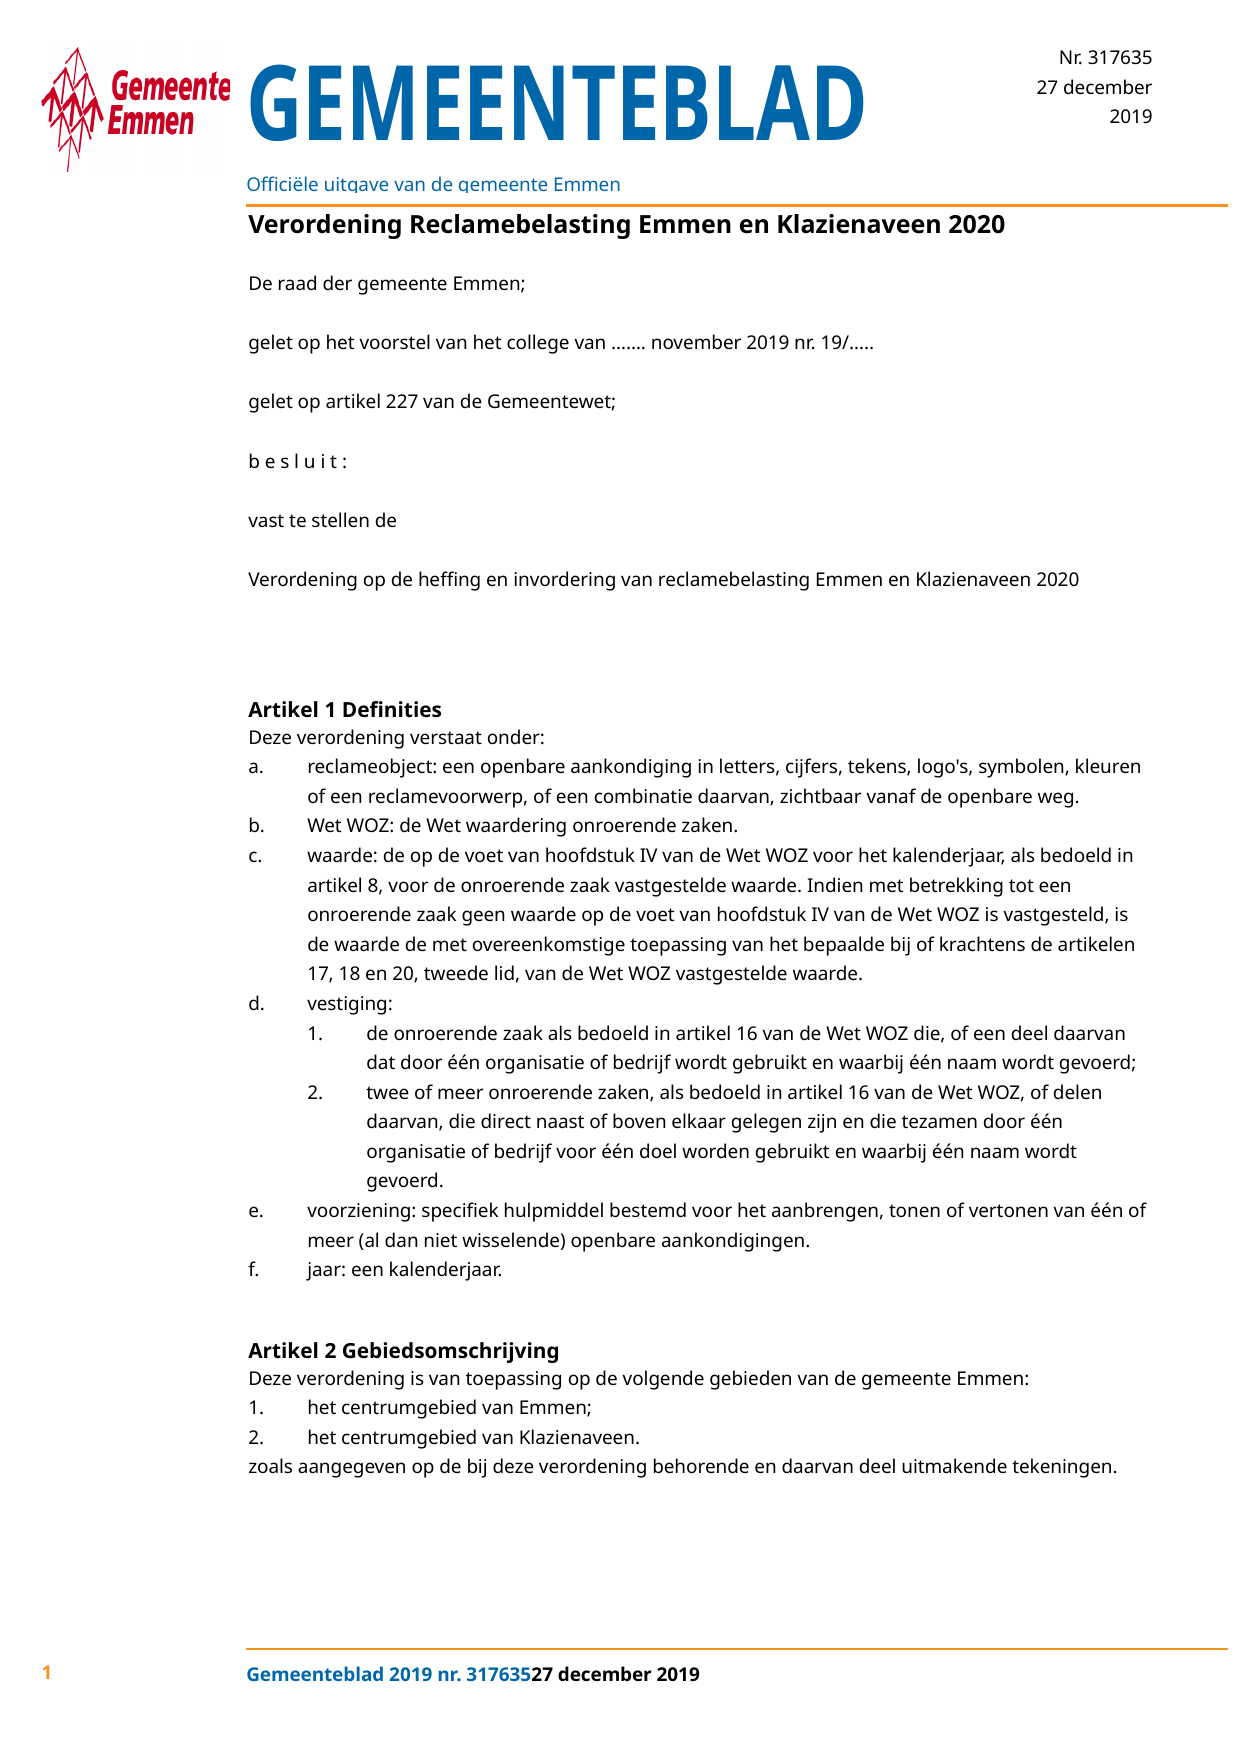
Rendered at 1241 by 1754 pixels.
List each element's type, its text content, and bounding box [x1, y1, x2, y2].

list reclameobject: een openbare aankondiging in letters, cijfers, tekens, logo's, symbolen, kleuren of een reclamevoorwerp, of een combinatie daarvan, zichtbaar vanaf de openbare weg. [248, 753, 1152, 809]
text gelet op artikel 227 van de Gemeentewet; [248, 389, 1152, 414]
list waarde: de op de voet van hoofdstuk IV van de Wet WOZ voor het kalenderjaar, als bedoeld in artikel 8, voor de onroerende zaak vastgestelde waarde. Indien met betrekking tot een onroerende zaak geen waarde op de voet van hoofdstuk IV van de Wet WOZ is vastgesteld, is de waarde de met overeenkomstige toepassing van het bepaalde bij of krachtens de artikelen 17, 18 en 20, tweede lid, van de Wet WOZ vastgestelde waarde. [248, 842, 1152, 986]
list vestiging: [248, 990, 1152, 1016]
text De raad der gemeente Emmen; [248, 270, 1152, 296]
text b e s l u i t : [248, 448, 1152, 473]
list het centrumgebied van Emmen; [248, 1394, 1152, 1420]
list twee of meer onroerende zaken, als bedoeld in artikel 16 van de Wet WOZ, of delen daarvan, die direct naast of boven elkaar gelegen zijn en die tezamen door één organisatie of bedrijf voor één doel worden gebruikt en waarbij één naam wordt gevoerd. [307, 1079, 1152, 1193]
text Deze verordening verstaat onder: [248, 724, 1152, 749]
picture [41, 47, 231, 172]
text Verordening Reclamebelasting Emmen en Klazienaveen 2020 [248, 207, 1152, 241]
list de onroerende zaak als bedoeld in artikel 16 van de Wet WOZ die, of een deel daarvan dat door één organisatie of bedrijf wordt gebruikt en waarbij één naam wordt gevoerd; [307, 1020, 1152, 1075]
text gelet op het voorstel van het college van ……. november 2019 nr. 19/….. [248, 329, 1152, 355]
text Deze verordening is van toepassing op de volgende gebieden van de gemeente Emmen: [248, 1365, 1152, 1391]
list jaar: een kalenderjaar. [248, 1256, 1152, 1282]
list Wet WOZ: de Wet waardering onroerende zaken. [248, 813, 1152, 838]
text Artikel 1 Definities [248, 695, 1152, 724]
text vast te stellen de [248, 507, 1152, 533]
list voorziening: specifiek hulpmiddel bestemd voor het aanbrengen, tonen of vertonen van één of meer (al dan niet wisselende) openbare aankondigingen. [248, 1197, 1152, 1252]
list het centrumgebied van Klazienaveen. [248, 1424, 1152, 1450]
text Verordening op de heffing en invordering van reclamebelasting Emmen en Klazienaveen 2020 [248, 566, 1152, 592]
text Artikel 2 Gebiedsomschrijving [248, 1336, 1152, 1365]
text zoals aangegeven op de bij deze verordening behorende en daarvan deel uitmakende tekeningen. [248, 1453, 1152, 1479]
